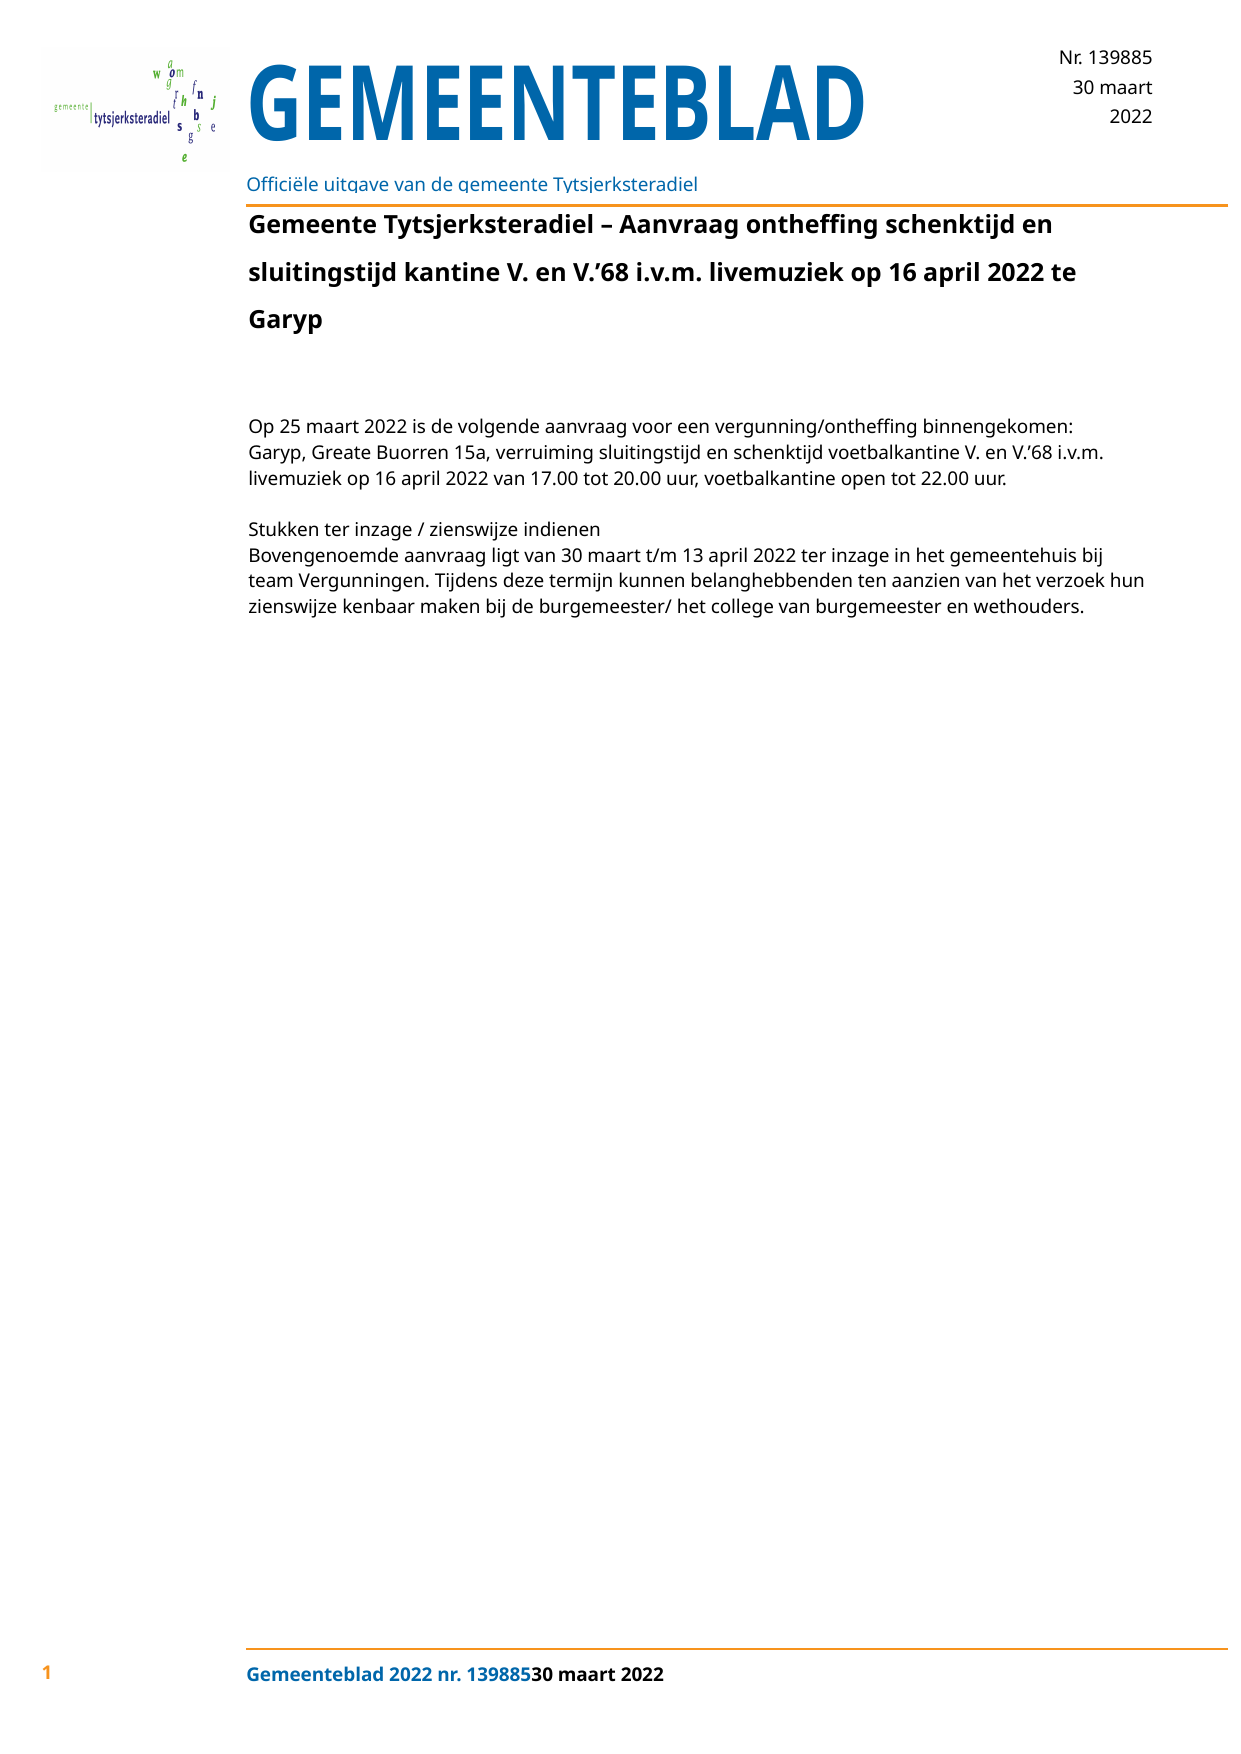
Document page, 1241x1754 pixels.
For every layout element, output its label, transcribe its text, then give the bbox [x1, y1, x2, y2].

text Garyp, Greate Buorren 15a, verruiming sluitingstijd en schenktijd voetbalkantine V. en V.’68 i.v.m. livemuziek op 16 april 2022 van 17.00 tot 20.00 uur, voetbalkantine open tot 22.00 uur. [248, 439, 1152, 491]
picture [41, 47, 231, 172]
text Stukken ter inzage / zienswijze indienen [248, 516, 1152, 542]
text Op 25 maart 2022 is de volgende aanvraag voor een vergunning/ontheffing binnengekomen: [248, 413, 1152, 439]
text Gemeente Tytsjerksteradiel – Aanvraag ontheffing schenktijd en sluitingstijd kantine V. en V.’68 i.v.m. livemuziek op 16 april 2022 te Garyp [248, 207, 1152, 336]
text Bovengenoemde aanvraag ligt van 30 maart t/m 13 april 2022 ter inzage in het gemeentehuis bij team Vergunningen. Tijdens deze termijn kunnen belanghebbenden ten aanzien van het verzoek hun zienswijze kenbaar maken bij de burgemeester/ het college van burgemeester en wethouders. [248, 542, 1152, 619]
